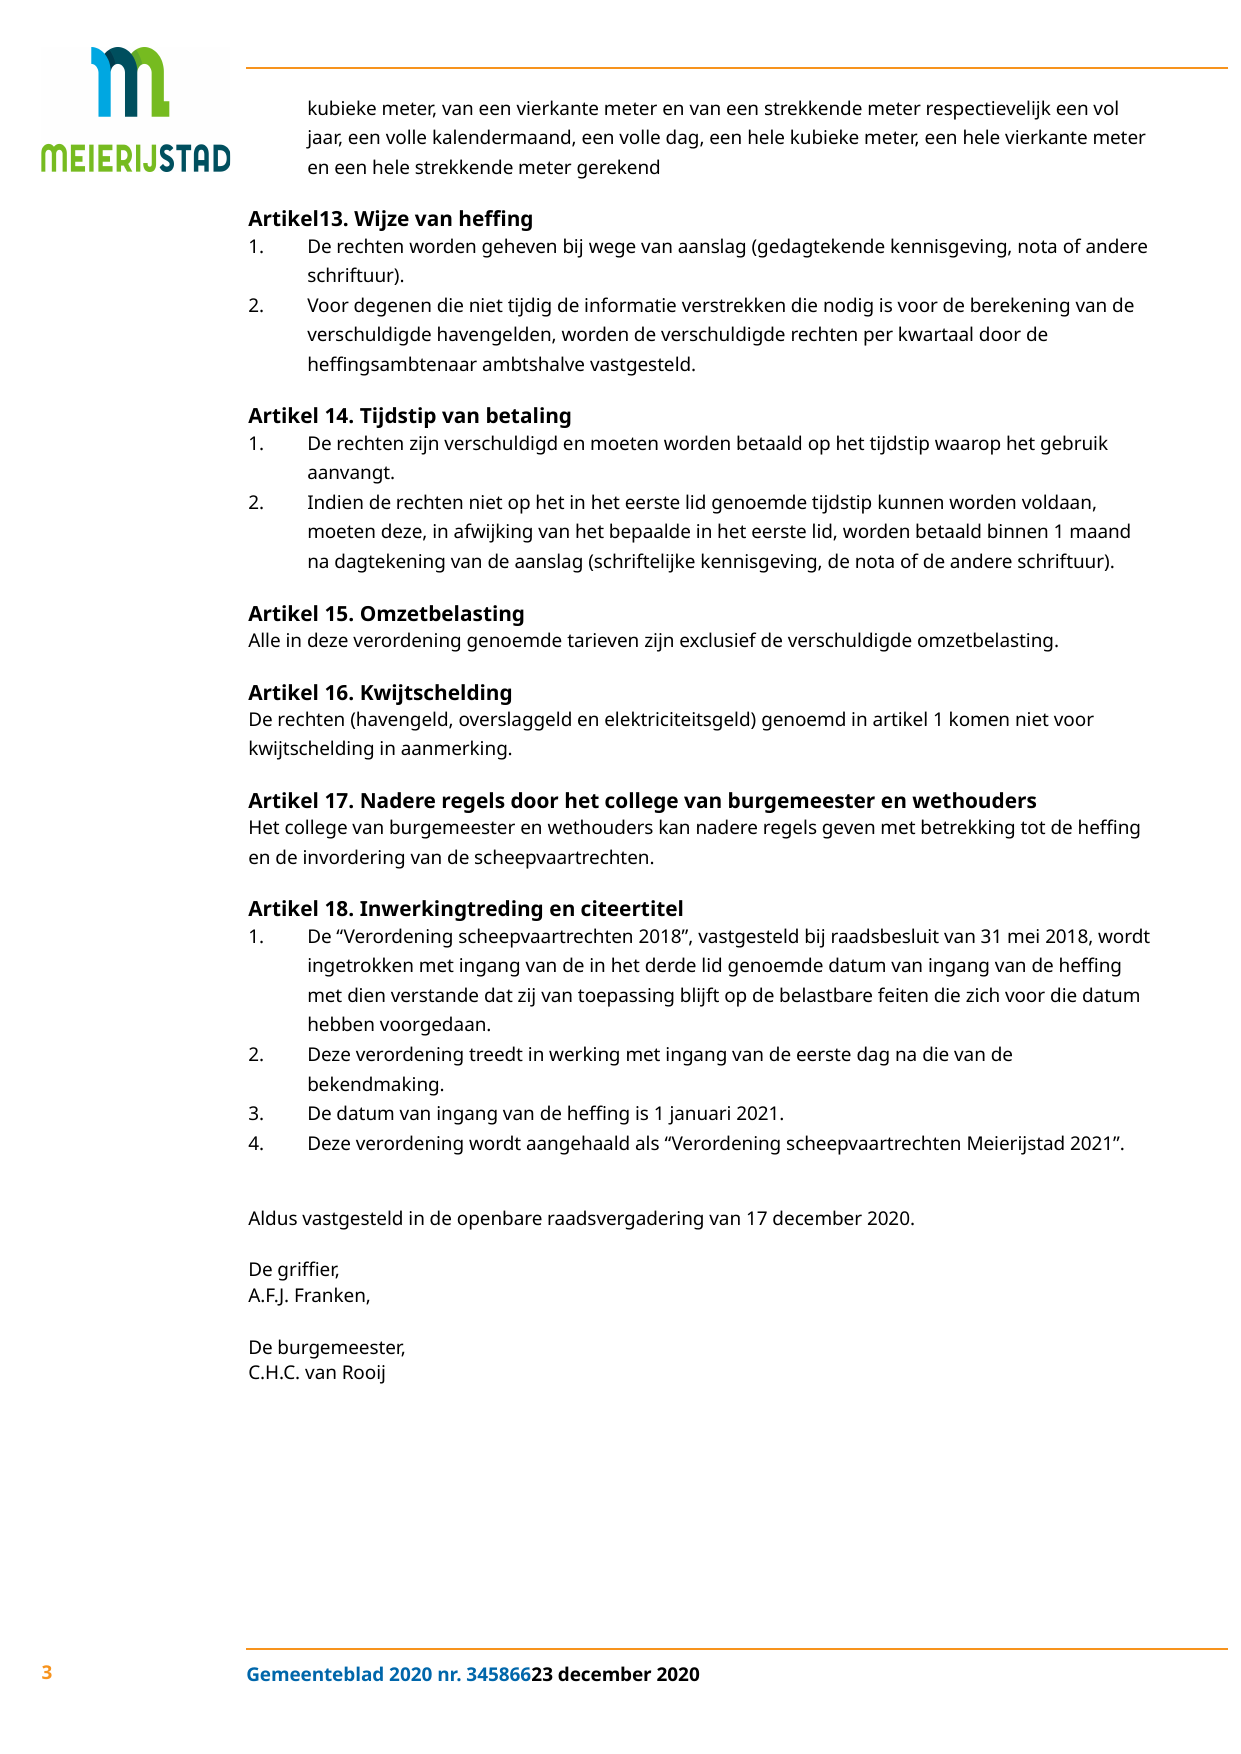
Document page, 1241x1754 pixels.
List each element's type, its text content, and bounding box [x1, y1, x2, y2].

list De “Verordening scheepvaartrechten 2018”, vastgesteld bij raadsbesluit van 31 mei 2018, wordt ingetrokken met ingang van de in het derde lid genoemde datum van ingang van de heffing met dien verstande dat zij van toepassing blijft op de belastbare feiten die zich voor die datum hebben voorgedaan. [248, 923, 1152, 1037]
list kubieke meter, van een vierkante meter en van een strekkende meter respectievelijk een vol jaar, een volle kalendermaand, een volle dag, een hele kubieke meter, een hele vierkante meter en een hele strekkende meter gerekend [248, 95, 1152, 180]
text Artikel13. Wijze van heffing [248, 204, 1152, 233]
text A.F.J. Franken, [248, 1282, 1152, 1308]
text Artikel 18. Inwerkingtreding en citeertitel [248, 894, 1152, 923]
text Artikel 16. Kwijtschelding [248, 678, 1152, 706]
text De griffier, [248, 1257, 1152, 1282]
text Artikel 14. Tijdstip van betaling [248, 402, 1152, 430]
list De rechten zijn verschuldigd en moeten worden betaald op het tijdstip waarop het gebruik aanvangt. [248, 430, 1152, 485]
text C.H.C. van Rooij [248, 1359, 1152, 1385]
text Het college van burgemeester en wethouders kan nadere regels geven met betrekking tot de heffing en de invordering van de scheepvaartrechten. [248, 814, 1152, 870]
picture [41, 47, 231, 172]
list Deze verordening treedt in werking met ingang van de eerste dag na die van de bekendmaking. [248, 1041, 1152, 1097]
text De burgemeester, [248, 1334, 1152, 1359]
text Artikel 15. Omzetbelasting [248, 599, 1152, 627]
text Alle in deze verordening genoemde tarieven zijn exclusief de verschuldigde omzetbelasting. [248, 627, 1152, 653]
text Aldus vastgesteld in de openbare raadsvergadering van 17 december 2020. [248, 1205, 1152, 1231]
text De rechten (havengeld, overslaggeld en elektriciteitsgeld) genoemd in artikel 1 komen niet voor kwijtschelding in aanmerking. [248, 706, 1152, 761]
list Indien de rechten niet op het in het eerste lid genoemde tijdstip kunnen worden voldaan, moeten deze, in afwijking van het bepaalde in het eerste lid, worden betaald binnen 1 maand na dagtekening van de aanslag (schriftelijke kennisgeving, de nota of de andere schriftuur). [248, 489, 1152, 574]
list De datum van ingang van de heffing is 1 januari 2021. [248, 1100, 1152, 1126]
list Voor degenen die niet tijdig de informatie verstrekken die nodig is voor de berekening van de verschuldigde havengelden, worden de verschuldigde rechten per kwartaal door de heffingsambtenaar ambtshalve vastgesteld. [248, 292, 1152, 377]
text Artikel 17. Nadere regels door het college van burgemeester en wethouders [248, 786, 1152, 814]
list De rechten worden geheven bij wege van aanslag (gedagtekende kennisgeving, nota of andere schriftuur). [248, 233, 1152, 288]
list Deze verordening wordt aangehaald als “Verordening scheepvaartrechten Meierijstad 2021”. [248, 1130, 1152, 1156]
